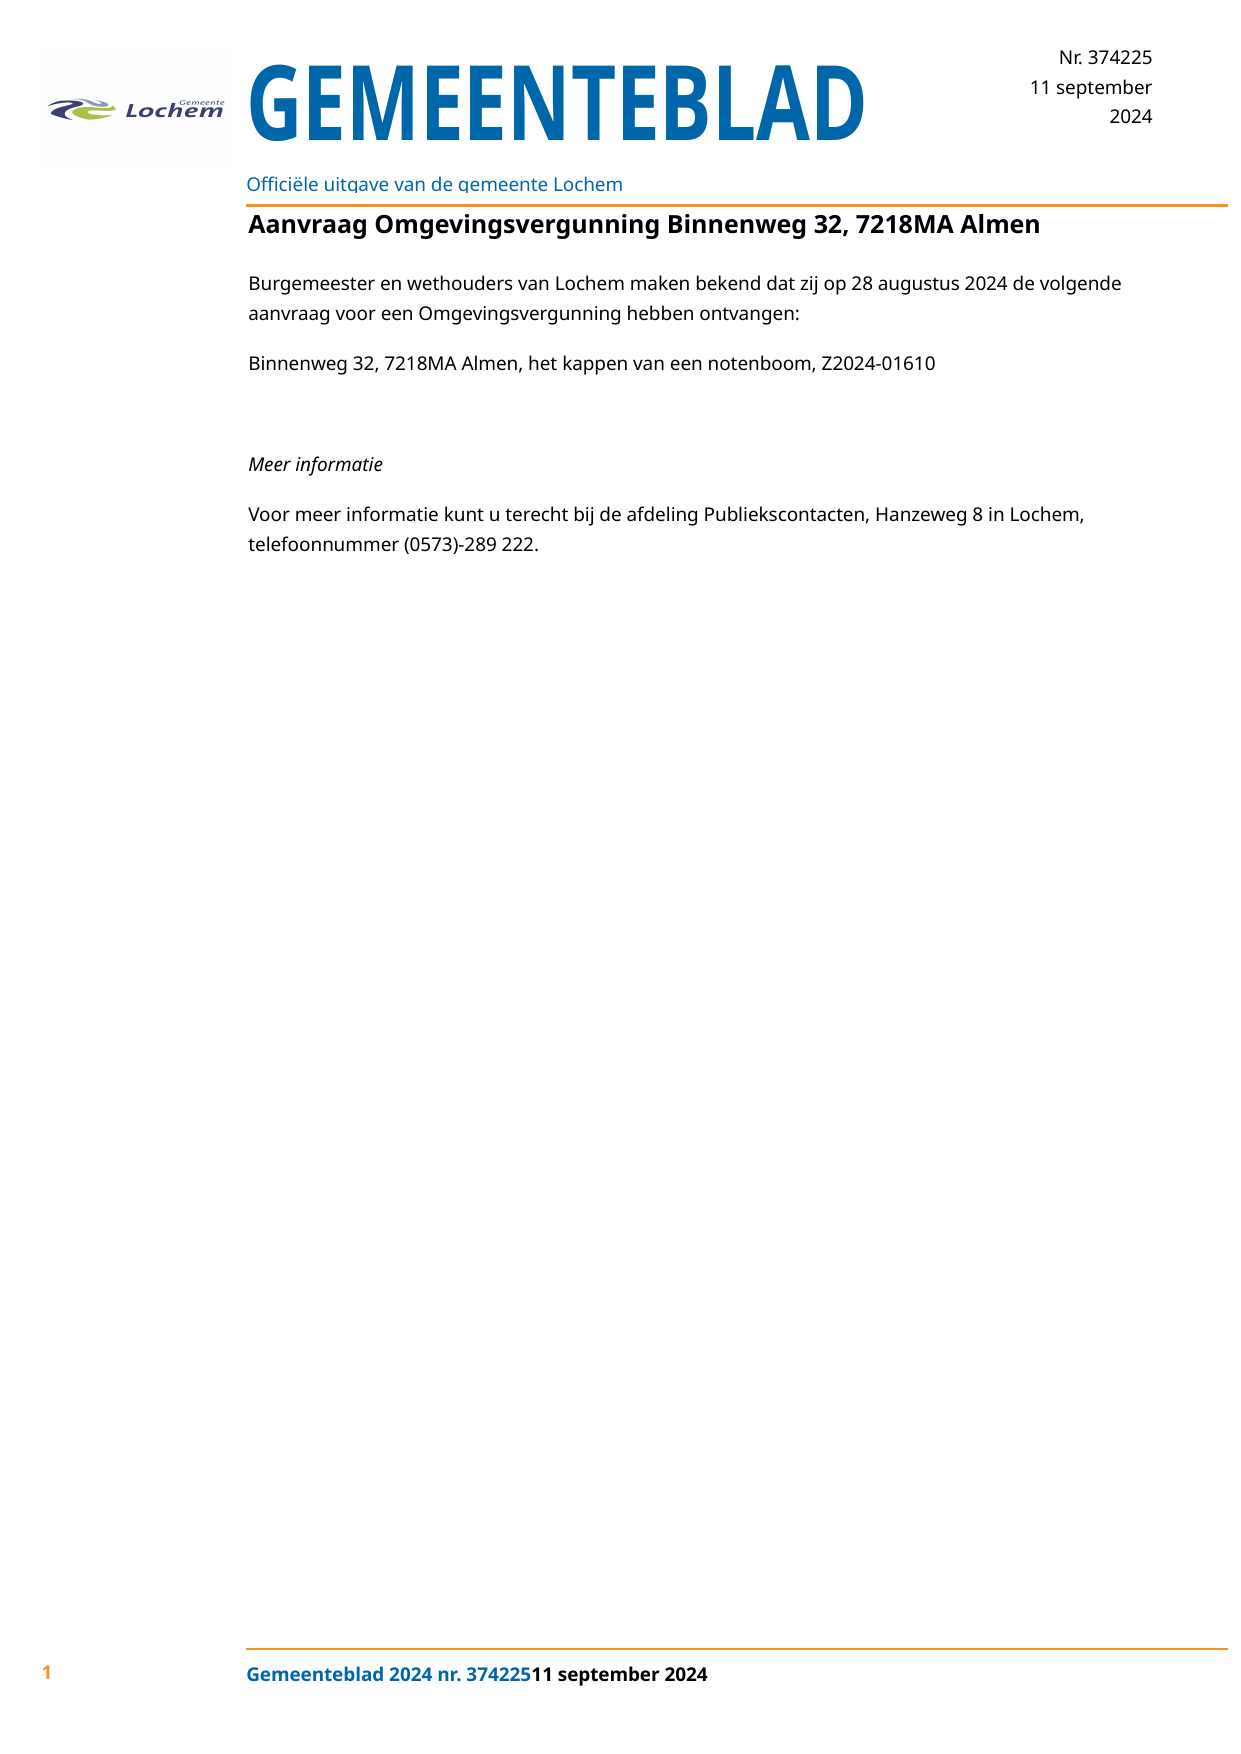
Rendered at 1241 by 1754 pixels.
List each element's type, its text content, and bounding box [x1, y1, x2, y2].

text Aanvraag Omgevingsvergunning Binnenweg 32, 7218MA Almen [248, 207, 1152, 241]
picture [41, 47, 231, 172]
text Binnenweg 32, 7218MA Almen, het kappen van een notenboom, Z2024-01610 [248, 350, 1152, 376]
text Burgemeester en wethouders van Lochem maken bekend dat zij op 28 augustus 2024 de volgende aanvraag voor een Omgevingsvergunning hebben ontvangen: [248, 270, 1152, 326]
text Voor meer informatie kunt u terecht bij de afdeling Publiekscontacten, Hanzeweg 8 in Lochem, telefoonnummer (0573)-289 222. [248, 502, 1152, 557]
text Meer informatie [248, 451, 1152, 477]
